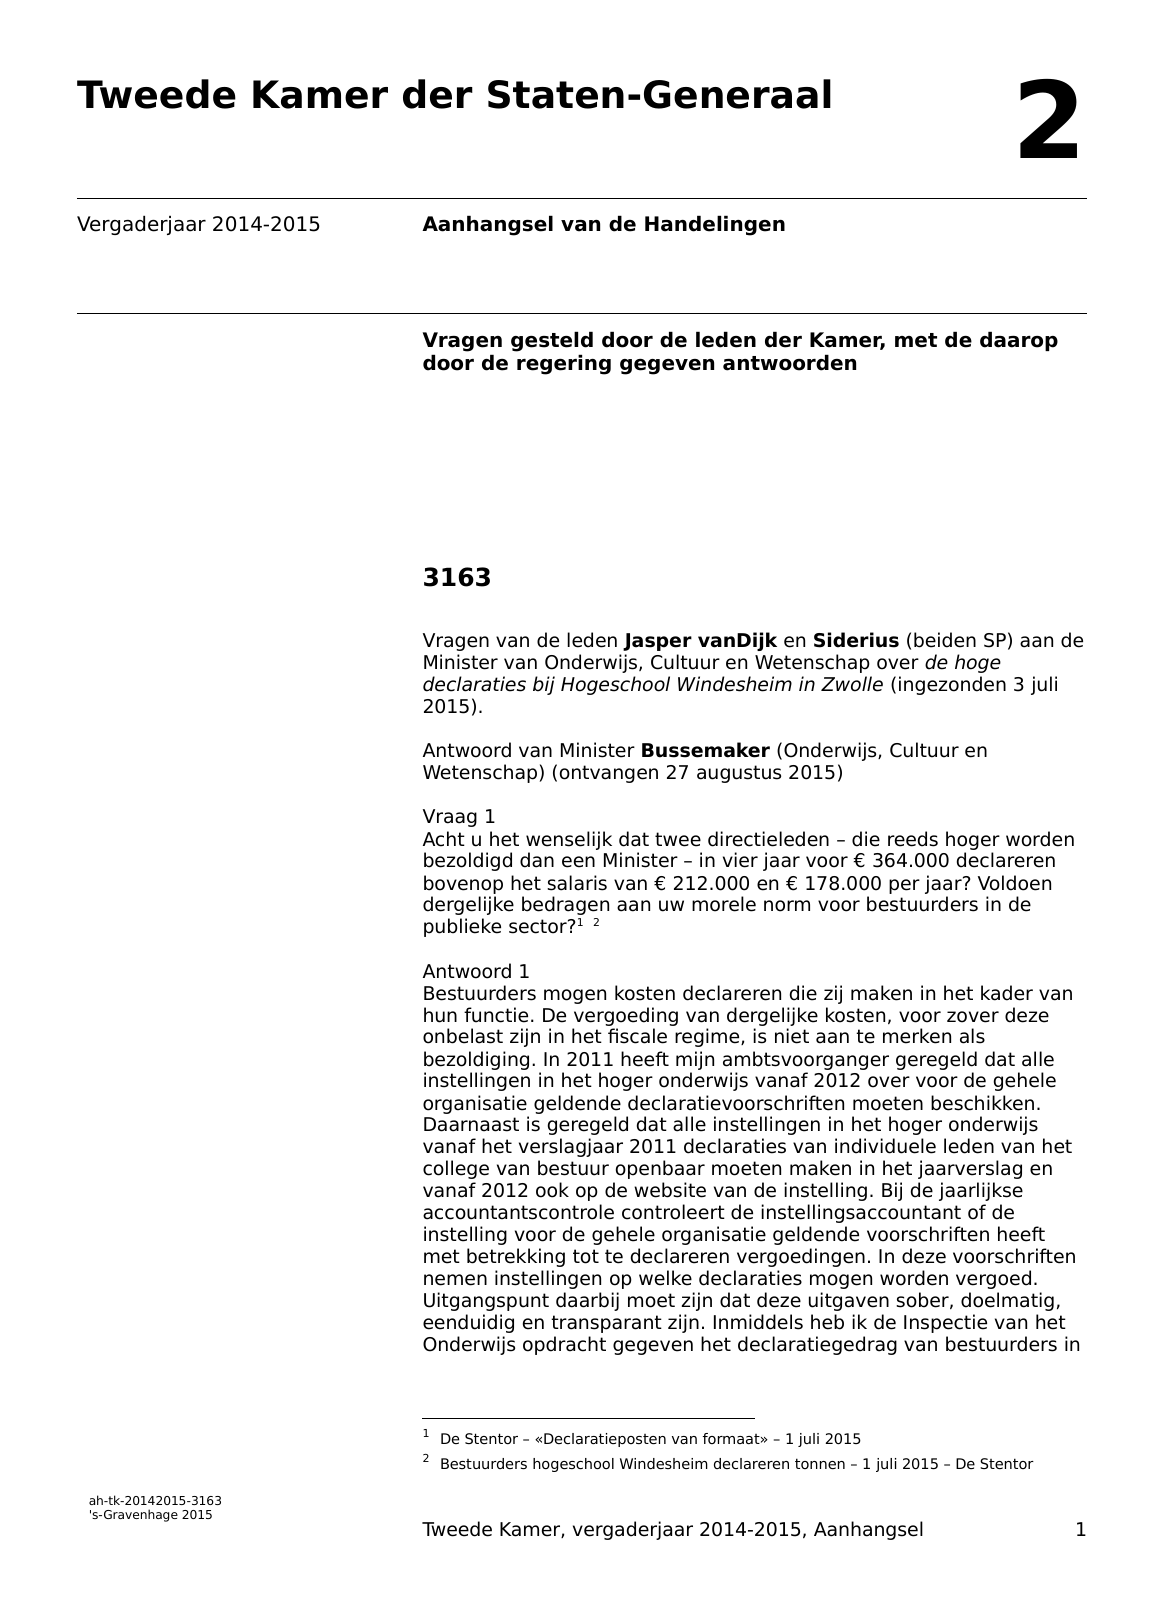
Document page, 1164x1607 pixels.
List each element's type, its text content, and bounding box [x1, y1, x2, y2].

table_cell Vragen gesteld door de leden der Kamer, met de daarop door de regering gegeven antwoorden [422, 314, 1087, 375]
text 3163 [422, 563, 1087, 592]
table_cell [77, 314, 422, 375]
text 's-Gravenhage 2015 [88, 1508, 323, 1522]
text Bestuurders mogen kosten declareren die zij maken in het kader van hun functie. De vergoeding van dergelijke kosten, voor zover deze onbelast zijn in het fiscale regime, is niet aan te merken als bezoldiging. In 2011 heeft mijn ambtsvoorganger geregeld dat alle instellingen in het hoger onderwijs vanaf 2012 over voor de gehele organisatie geldende declaratievoorschriften moeten beschikken. Daarnaast is geregeld dat alle instellingen in het hoger onderwijs vanaf het verslagjaar 2011 declaraties van individuele leden van het college van bestuur openbaar moeten maken in het jaarverslag en vanaf 2012 ook op de website van de instelling. Bij de jaarlijkse accountantscontrole controleert de instellingsaccountant of de instelling voor de gehele organisatie geldende voorschriften heeft met betrekking tot te declareren vergoedingen. In deze voorschriften nemen instellingen op welke declaraties mogen worden vergoed. Uitgangspunt daarbij moet zijn dat deze uitgaven sober, doelmatig, eenduidig en transparant zijn. Inmiddels heb ik de Inspectie van het Onderwijs opdracht gegeven het declaratiegedrag van bestuurders in [422, 982, 1087, 1356]
text Vragen van de leden Jasper vanDijk en Siderius (beiden SP) aan de Minister van Onderwijs, Cultuur en Wetenschap over de hoge declaraties bij Hogeschool Windesheim in Zwolle (ingezonden 3 juli 2015). [422, 630, 1087, 718]
text ah-tk-20142015-3163 [88, 1494, 323, 1508]
table_header Tweede Kamer der Staten-Generaal [77, 59, 886, 198]
table_header 2 [886, 59, 1087, 198]
text De Stentor – «Declaratieposten van formaat» – 1 juli 2015 [422, 1427, 1087, 1449]
text Acht u het wenselijk dat twee directieleden – die reeds hoger worden bezoldigd dan een Minister – in vier jaar voor € 364.000 declareren bovenop het salaris van € 212.000 en € 178.000 per jaar? Voldoen dergelijke bedragen aan uw morele norm voor bestuurders in de publieke sector? [422, 828, 1087, 938]
text Antwoord 1 [422, 961, 1087, 982]
table_cell Aanhangsel van de Handelingen [422, 199, 1087, 313]
table_cell Vergaderjaar 2014-2015 [77, 199, 422, 313]
text Vraag 1 [422, 806, 1087, 828]
text Antwoord van Minister Bussemaker (Onderwijs, Cultuur en Wetenschap) (ontvangen 27 augustus 2015) [422, 740, 1087, 784]
text Bestuurders hogeschool Windesheim declareren tonnen – 1 juli 2015 – De Stentor [422, 1452, 1087, 1474]
